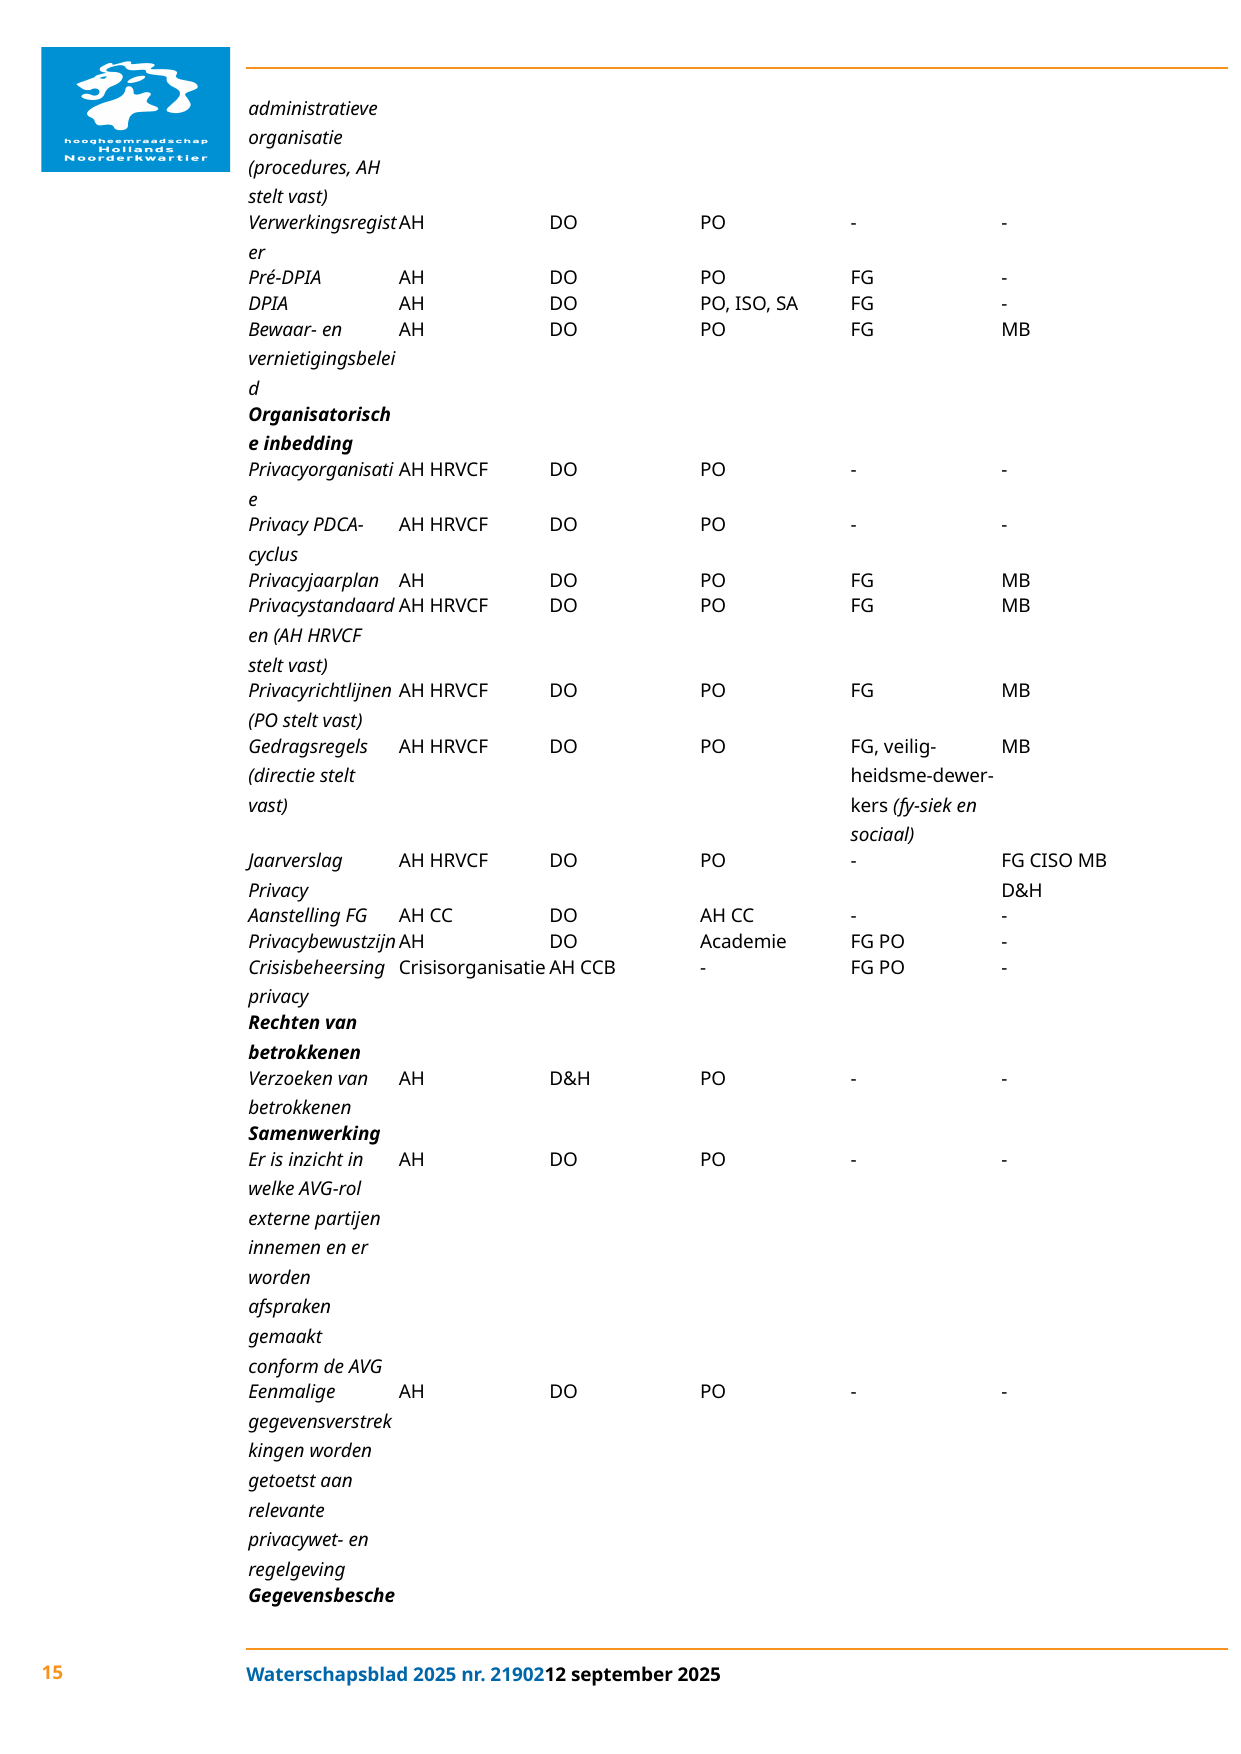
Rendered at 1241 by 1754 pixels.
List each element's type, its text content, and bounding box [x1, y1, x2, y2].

table_cell AH [399, 1065, 549, 1120]
table_cell [399, 1120, 549, 1146]
table_cell [850, 1120, 1001, 1146]
table_cell FG [850, 678, 1001, 733]
table_cell AH CCB [549, 954, 700, 1009]
table_cell PO [700, 1379, 850, 1582]
table_cell PO [700, 593, 850, 677]
table_cell AH [399, 209, 549, 264]
table_cell - [1001, 290, 1152, 316]
table_cell AH CC [399, 903, 549, 928]
table_cell AH [399, 567, 549, 593]
table_cell - [850, 512, 1001, 567]
table_cell PO [700, 316, 850, 401]
table_cell [549, 95, 700, 209]
table_cell PO [700, 512, 850, 567]
table_cell - [1001, 903, 1152, 928]
table_cell [850, 401, 1001, 456]
table_cell [700, 1582, 850, 1607]
table_cell - [850, 209, 1001, 264]
table_cell FG [850, 265, 1001, 290]
table_cell Crisisbeheersing privacy [248, 954, 398, 1009]
table_cell Privacyjaarplan [248, 567, 398, 593]
table_cell [399, 1009, 549, 1065]
table_cell - [1001, 209, 1152, 264]
table_cell Verzoeken van betrokkenen [248, 1065, 398, 1120]
picture [88, 87, 157, 130]
picture [78, 64, 122, 99]
table_cell DO [549, 316, 700, 401]
table_cell PO [700, 1146, 850, 1378]
table_cell AH HRVCF [399, 593, 549, 677]
table_cell PO [700, 265, 850, 290]
table_cell Privacybewustzijn [248, 928, 398, 954]
table_cell AH [399, 1146, 549, 1378]
table_cell AH HRVCF [399, 847, 549, 903]
table_cell PO, ISO, SA [700, 290, 850, 316]
table_cell [1001, 401, 1152, 456]
table_cell Privacystandaarden (AH HRVCF stelt vast) [248, 593, 398, 677]
table_cell [549, 1009, 700, 1065]
table_cell DO [549, 593, 700, 677]
table_cell [399, 401, 549, 456]
table_cell FG [850, 593, 1001, 677]
table_cell [549, 1582, 700, 1607]
table_cell - [850, 95, 1001, 209]
table_cell Samenwerking [248, 1120, 398, 1146]
table_cell - [1001, 512, 1152, 567]
table_cell [1001, 1120, 1152, 1146]
table_cell - [1001, 1065, 1152, 1120]
table_cell [549, 401, 700, 456]
table_cell PO [700, 733, 850, 847]
table_cell Bewaar- en vernietigingsbeleid [248, 316, 398, 401]
table_cell FG CISO MB D&H [1001, 847, 1152, 903]
table_cell DO [549, 209, 700, 264]
picture [118, 62, 197, 112]
table_cell FG [850, 567, 1001, 593]
table_cell FG PO [850, 954, 1001, 1009]
table_cell - [850, 1146, 1001, 1378]
table_cell Gedragsregels (directie stelt vast) [248, 733, 398, 847]
table_cell AH HRVCF [399, 733, 549, 847]
table_cell AH [399, 290, 549, 316]
table_cell DO [549, 1379, 700, 1582]
table_cell AH CC [700, 903, 850, 928]
table_cell - [1001, 1379, 1152, 1582]
table_cell [700, 1009, 850, 1065]
table_cell FG PO [850, 928, 1001, 954]
table_cell Jaarverslag Privacy [248, 847, 398, 903]
table_cell [1001, 1009, 1152, 1065]
table_cell DO [549, 456, 700, 512]
table_cell [850, 1009, 1001, 1065]
table_cell DO [549, 512, 700, 567]
table_cell DO [549, 903, 700, 928]
table_cell PO [700, 847, 850, 903]
table_cell AH [399, 1379, 549, 1582]
table_cell - [1001, 265, 1152, 290]
table_cell D&H [549, 1065, 700, 1120]
table_cell MB [1001, 316, 1152, 401]
table_cell DO [549, 1146, 700, 1378]
table_cell [700, 401, 850, 456]
table_cell DO [549, 567, 700, 593]
table_cell DO [549, 733, 700, 847]
table_cell [399, 95, 549, 209]
table_cell DO [549, 928, 700, 954]
table_cell FG [850, 290, 1001, 316]
table_cell [399, 1582, 549, 1607]
table_cell PO [700, 1065, 850, 1120]
table_cell AH [399, 316, 549, 401]
table_cell Organisatorische inbedding [248, 401, 398, 456]
table_cell - [850, 1379, 1001, 1582]
table_cell - [1001, 928, 1152, 954]
table_cell DO [549, 265, 700, 290]
table_cell Gegevensbesche [248, 1582, 398, 1607]
table_cell Pré-DPIA [248, 265, 398, 290]
table_cell [1001, 1582, 1152, 1607]
table_cell PO [700, 567, 850, 593]
table_cell AH [399, 928, 549, 954]
table_cell - [1001, 954, 1152, 1009]
table_cell DO [549, 678, 700, 733]
table_cell AH HRVCF [399, 678, 549, 733]
picture [129, 76, 144, 82]
table_cell Er is inzicht in welke AVG-rol externe partijen innemen en er worden afspraken gemaakt conform de AVG [248, 1146, 398, 1378]
table_cell - [850, 847, 1001, 903]
table_cell DO [549, 847, 700, 903]
table_cell Eenmalige gegevensverstrekkingen worden getoetst aan relevante privacywet- en regelgeving [248, 1379, 398, 1582]
table_cell - [1001, 95, 1152, 209]
table_cell - [850, 1065, 1001, 1120]
table_cell DO [549, 290, 700, 316]
table_cell - [1001, 1146, 1152, 1378]
table_cell Privacyrichtlijnen (PO stelt vast) [248, 678, 398, 733]
table_cell Crisisorganisatie [399, 954, 549, 1009]
table_cell [850, 1582, 1001, 1607]
table_cell MB [1001, 678, 1152, 733]
table_cell Academie [700, 928, 850, 954]
table_cell Privacy PDCA-cyclus [248, 512, 398, 567]
table_cell - [700, 954, 850, 1009]
table_cell [549, 1120, 700, 1146]
table_cell PO [700, 678, 850, 733]
table_cell AH [399, 265, 549, 290]
table_cell - [850, 456, 1001, 512]
table_cell - [850, 903, 1001, 928]
table_cell Privacyorganisatie [248, 456, 398, 512]
table_cell FG, veilig-heidsme-dewer-kers (fy-siek en sociaal) [850, 733, 1001, 847]
table_cell AH HRVCF [399, 512, 549, 567]
table_cell Verwerkingsregister [248, 209, 398, 264]
table_cell MB [1001, 593, 1152, 677]
table_cell Rechten van betrokkenen [248, 1009, 398, 1065]
table_cell Aanstelling FG [248, 903, 398, 928]
table_cell AH HRVCF [399, 456, 549, 512]
table_cell PO [700, 209, 850, 264]
table_cell DPIA [248, 290, 398, 316]
table_cell FG [850, 316, 1001, 401]
table_cell [700, 1120, 850, 1146]
table_cell MB [1001, 733, 1152, 847]
table_cell MB [1001, 567, 1152, 593]
table_cell [700, 95, 850, 209]
table_cell PO [700, 456, 850, 512]
table_cell - [1001, 456, 1152, 512]
table_cell administratieve organisatie (procedures, AH stelt vast) [248, 95, 398, 209]
